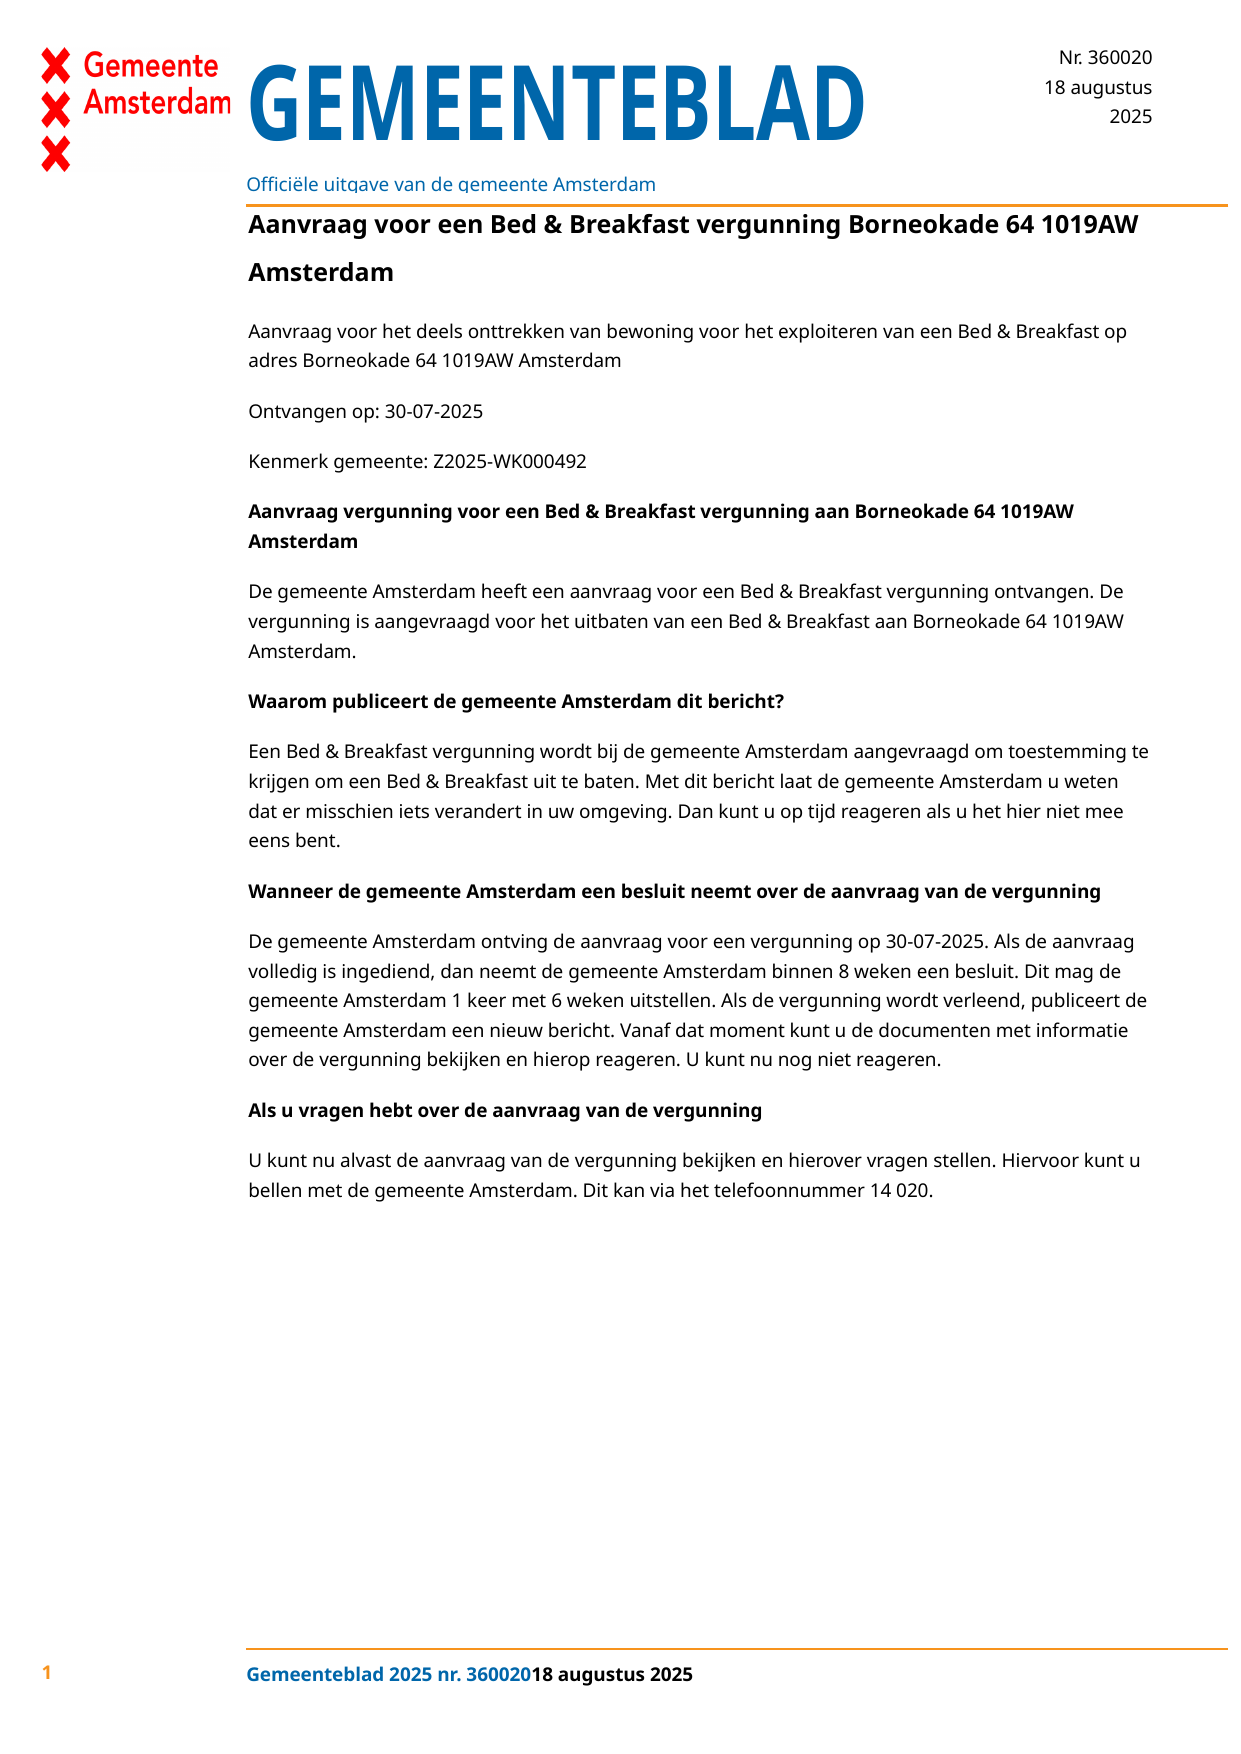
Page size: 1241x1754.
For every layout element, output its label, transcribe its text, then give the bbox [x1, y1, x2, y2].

text U kunt nu alvast de aanvraag van de vergunning bekijken en hierover vragen stellen. Hiervoor kunt u bellen met de gemeente Amsterdam. Dit kan via het telefoonnummer 14 020. [248, 1147, 1152, 1203]
text Wanneer de gemeente Amsterdam een besluit neemt over de aanvraag van de vergunning [248, 878, 1152, 904]
text Waarom publiceert de gemeente Amsterdam dit bericht? [248, 688, 1152, 714]
picture [41, 47, 231, 172]
text De gemeente Amsterdam heeft een aanvraag voor een Bed & Breakfast vergunning ontvangen. De vergunning is aangevraagd voor het uitbaten van een Bed & Breakfast aan Borneokade 64 1019AW Amsterdam. [248, 579, 1152, 664]
text Als u vragen hebt over de aanvraag van de vergunning [248, 1097, 1152, 1123]
text Aanvraag voor het deels onttrekken van bewoning voor het exploiteren van een Bed & Breakfast op adres Borneokade 64 1019AW Amsterdam [248, 318, 1152, 373]
text Ontvangen op: 30-07-2025 [248, 398, 1152, 424]
text Kenmerk gemeente: Z2025-WK000492 [248, 448, 1152, 474]
text Een Bed & Breakfast vergunning wordt bij de gemeente Amsterdam aangevraagd om toestemming te krijgen om een Bed & Breakfast uit te baten. Met dit bericht laat de gemeente Amsterdam u weten dat er misschien iets verandert in uw omgeving. Dan kunt u op tijd reageren als u het hier niet mee eens bent. [248, 739, 1152, 853]
text Aanvraag voor een Bed & Breakfast vergunning Borneokade 64 1019AW Amsterdam [248, 207, 1152, 288]
text Aanvraag vergunning voor een Bed & Breakfast vergunning aan Borneokade 64 1019AW Amsterdam [248, 499, 1152, 554]
text De gemeente Amsterdam ontving de aanvraag voor een vergunning op 30-07-2025. Als de aanvraag volledig is ingediend, dan neemt de gemeente Amsterdam binnen 8 weken een besluit. Dit mag de gemeente Amsterdam 1 keer met 6 weken uitstellen. Als de vergunning wordt verleend, publiceert de gemeente Amsterdam een nieuw bericht. Vanaf dat moment kunt u de documenten met informatie over de vergunning bekijken en hierop reageren. U kunt nu nog niet reageren. [248, 928, 1152, 1072]
